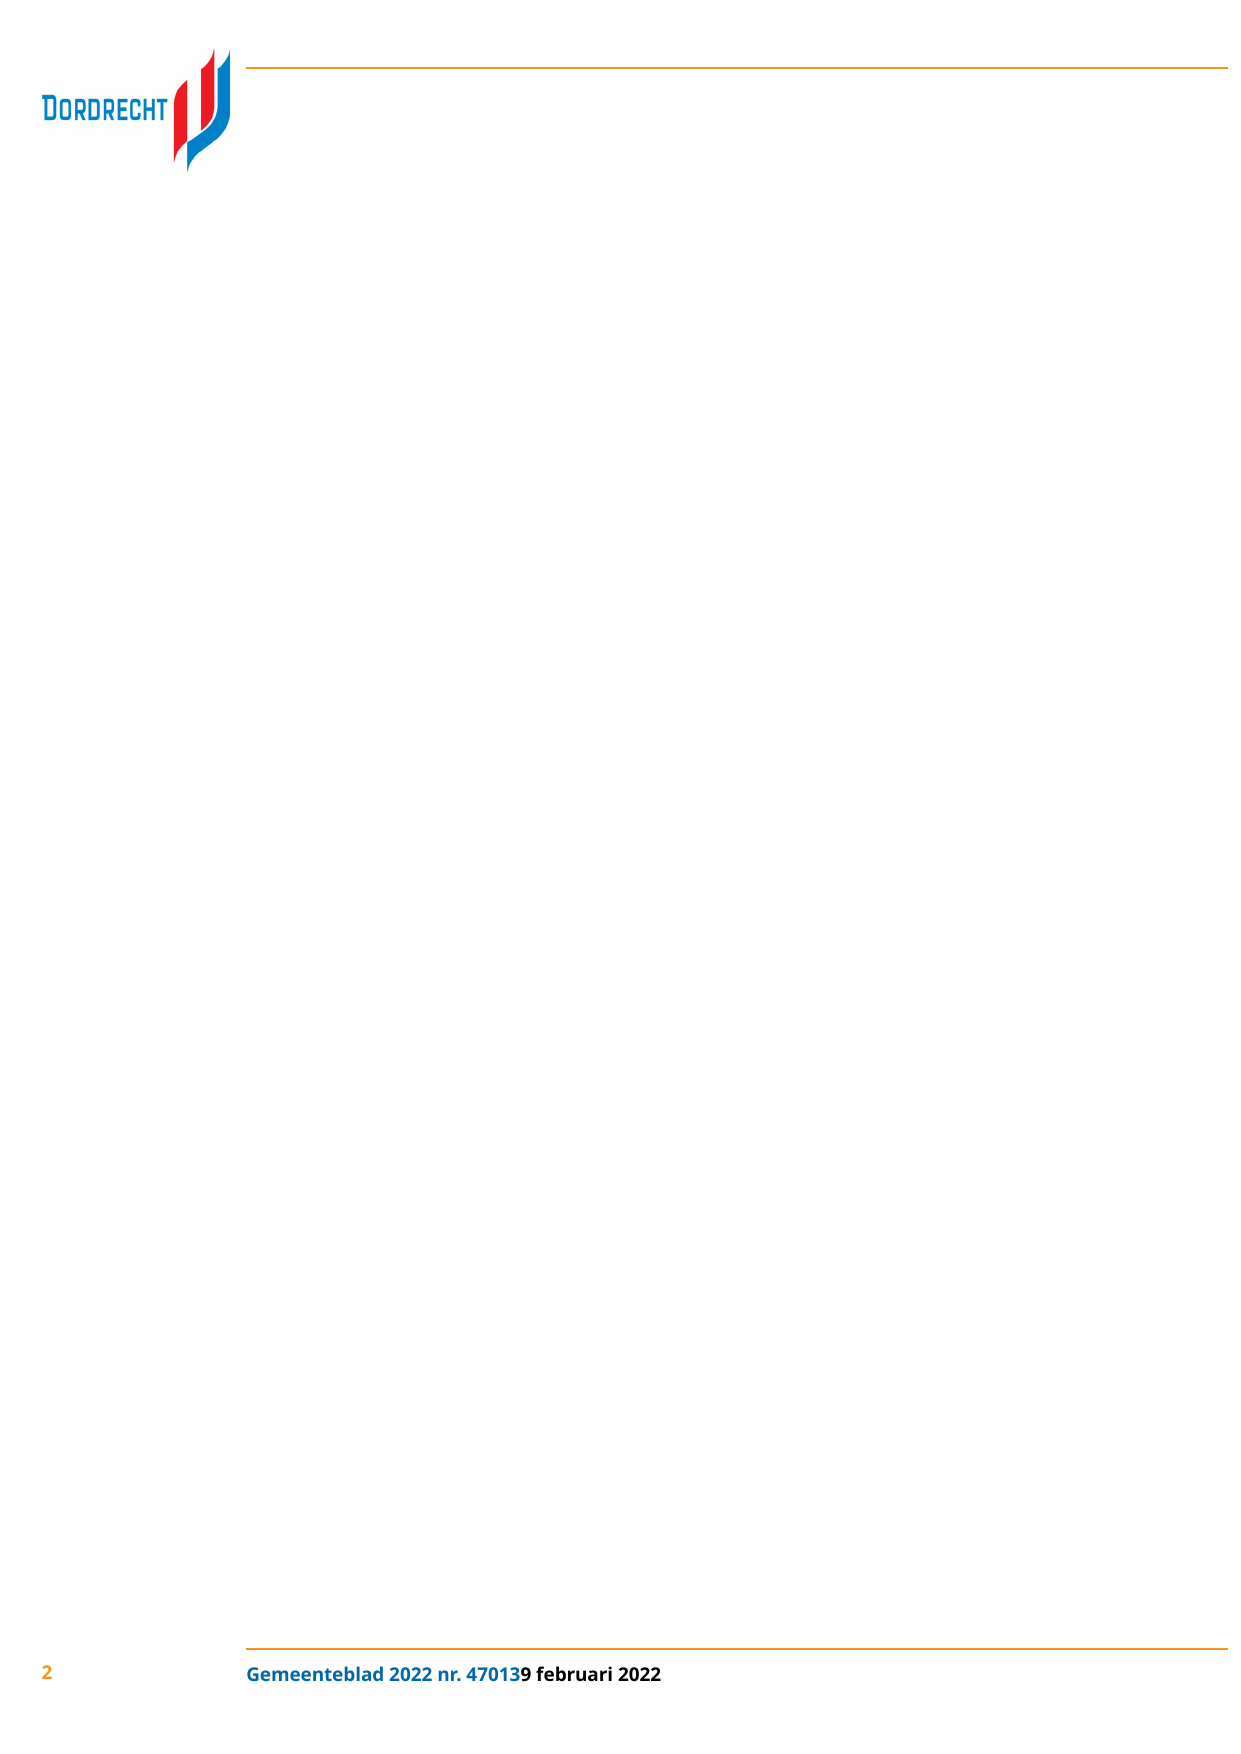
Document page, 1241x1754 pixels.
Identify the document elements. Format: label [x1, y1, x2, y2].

picture [41, 47, 231, 172]
